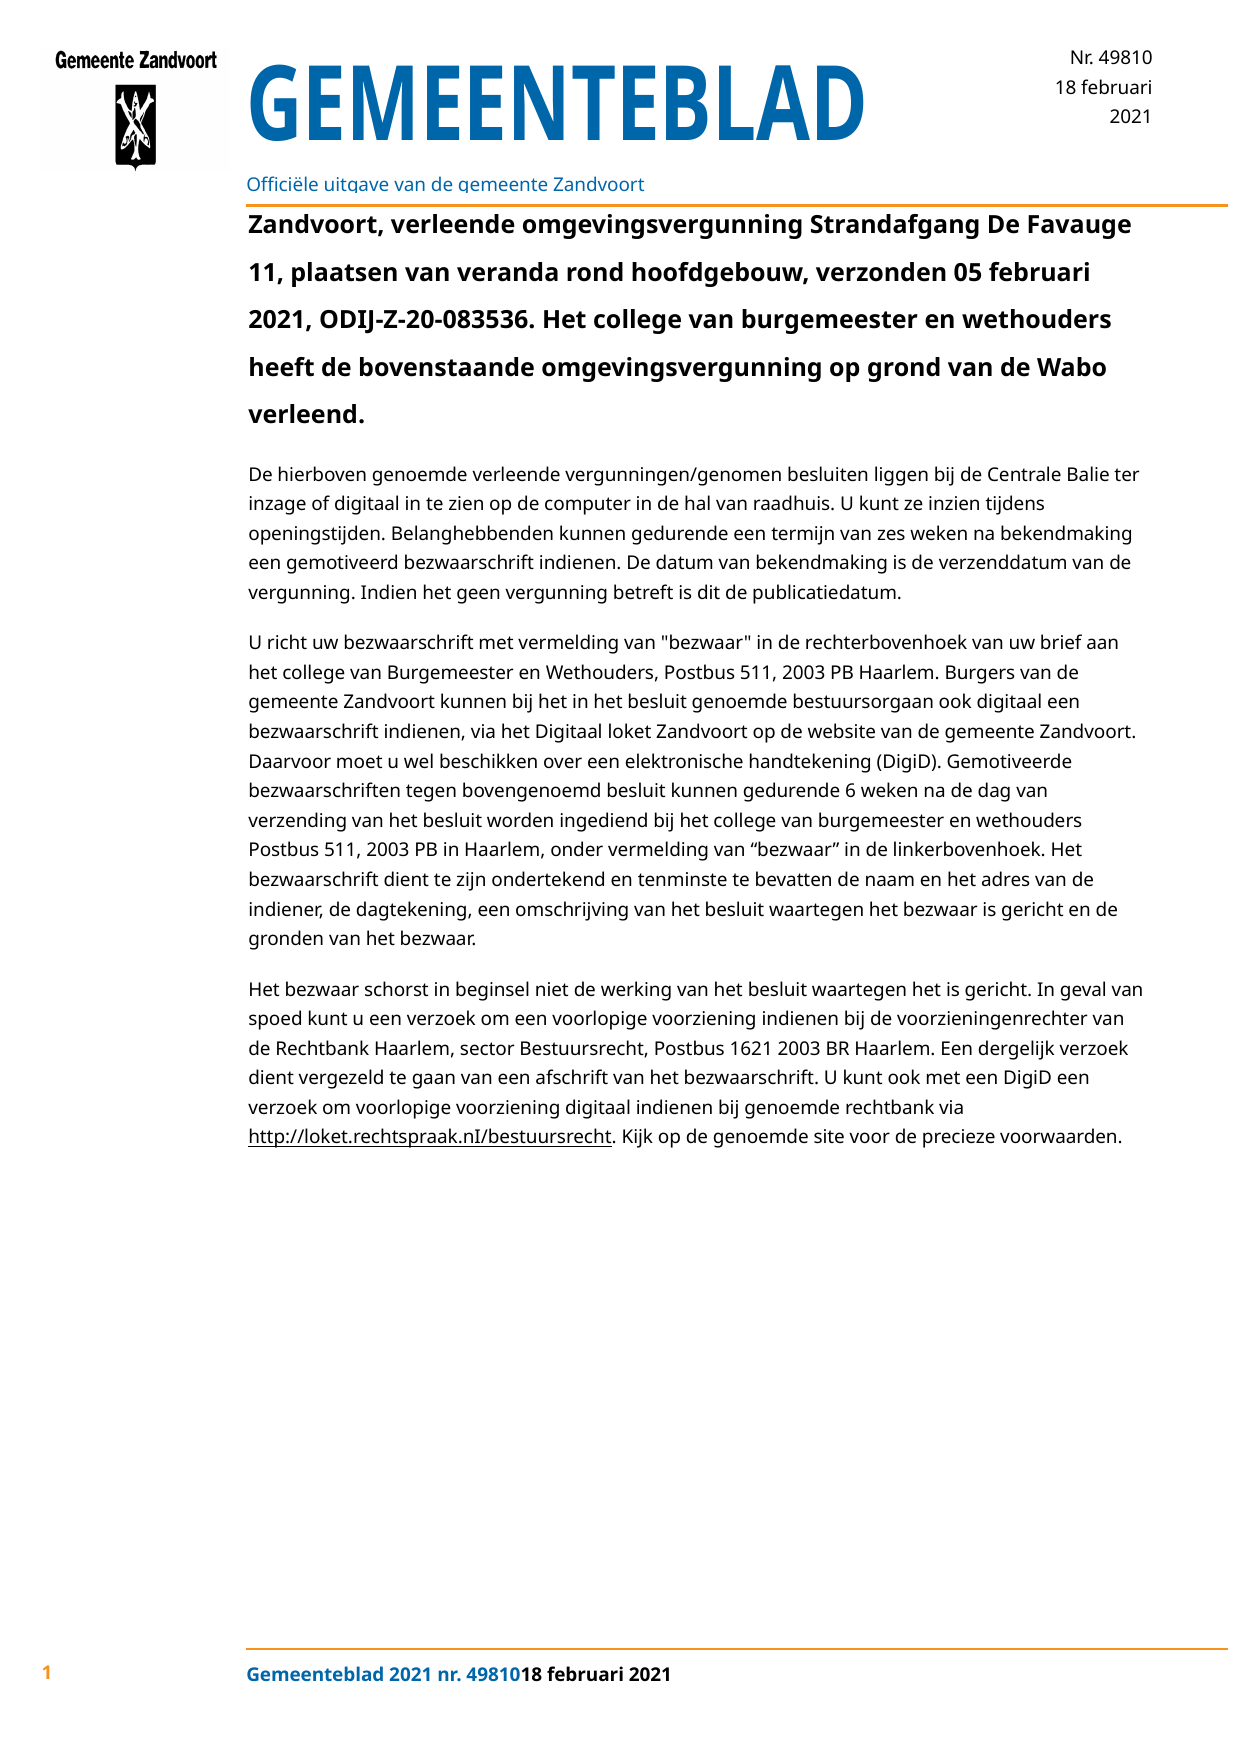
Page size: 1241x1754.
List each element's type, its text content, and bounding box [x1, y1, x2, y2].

text U richt uw bezwaarschrift met vermelding van "bezwaar" in de rechterbovenhoek van uw brief aan het college van Burgemeester en Wethouders, Postbus 511, 2003 PB Haarlem. Burgers van de gemeente Zandvoort kunnen bij het in het besluit genoemde bestuursorgaan ook digitaal een bezwaarschrift indienen, via het Digitaal loket Zandvoort op de website van de gemeente Zandvoort. Daarvoor moet u wel beschikken over een elektronische handtekening (DigiD). Gemotiveerde bezwaarschriften tegen bovengenoemd besluit kunnen gedurende 6 weken na de dag van verzending van het besluit worden ingediend bij het college van burgemeester en wethouders Postbus 511, 2003 PB in Haarlem, onder vermelding van “bezwaar” in de linkerbovenhoek. Het bezwaarschrift dient te zijn ondertekend en tenminste te bevatten de naam en het adres van de indiener, de dagtekening, een omschrijving van het besluit waartegen het bezwaar is gericht en de gronden van het bezwaar. [248, 629, 1152, 951]
text De hierboven genoemde verleende vergunningen/genomen besluiten liggen bij de Centrale Balie ter inzage of digitaal in te zien op de computer in de hal van raadhuis. U kunt ze inzien tijdens openingstijden. Belanghebbenden kunnen gedurende een termijn van zes weken na bekendmaking een gemotiveerd bezwaarschrift indienen. De datum van bekendmaking is de verzenddatum van de vergunning. Indien het geen vergunning betreft is dit de publicatiedatum. [248, 461, 1152, 605]
picture [41, 47, 231, 172]
text Het bezwaar schorst in beginsel niet de werking van het besluit waartegen het is gericht. In geval van spoed kunt u een verzoek om een voorlopige voorziening indienen bij de voorzieningenrechter van de Rechtbank Haarlem, sector Bestuursrecht, Postbus 1621 2003 BR Haarlem. Een dergelijk verzoek dient vergezeld te gaan van een afschrift van het bezwaarschrift. U kunt ook met een DigiD een verzoek om voorlopige voorziening digitaal indienen bij genoemde rechtbank via http://loket.rechtspraak.nI/bestuursrecht. Kijk op de genoemde site voor de precieze voorwaarden. [248, 976, 1152, 1149]
text Zandvoort, verleende omgevingsvergunning Strandafgang De Favauge 11, plaatsen van veranda rond hoofdgebouw, verzonden 05 februari 2021, ODIJ-Z-20-083536. Het college van burgemeester en wethouders heeft de bovenstaande omgevingsvergunning op grond van de Wabo verleend. [248, 207, 1152, 431]
